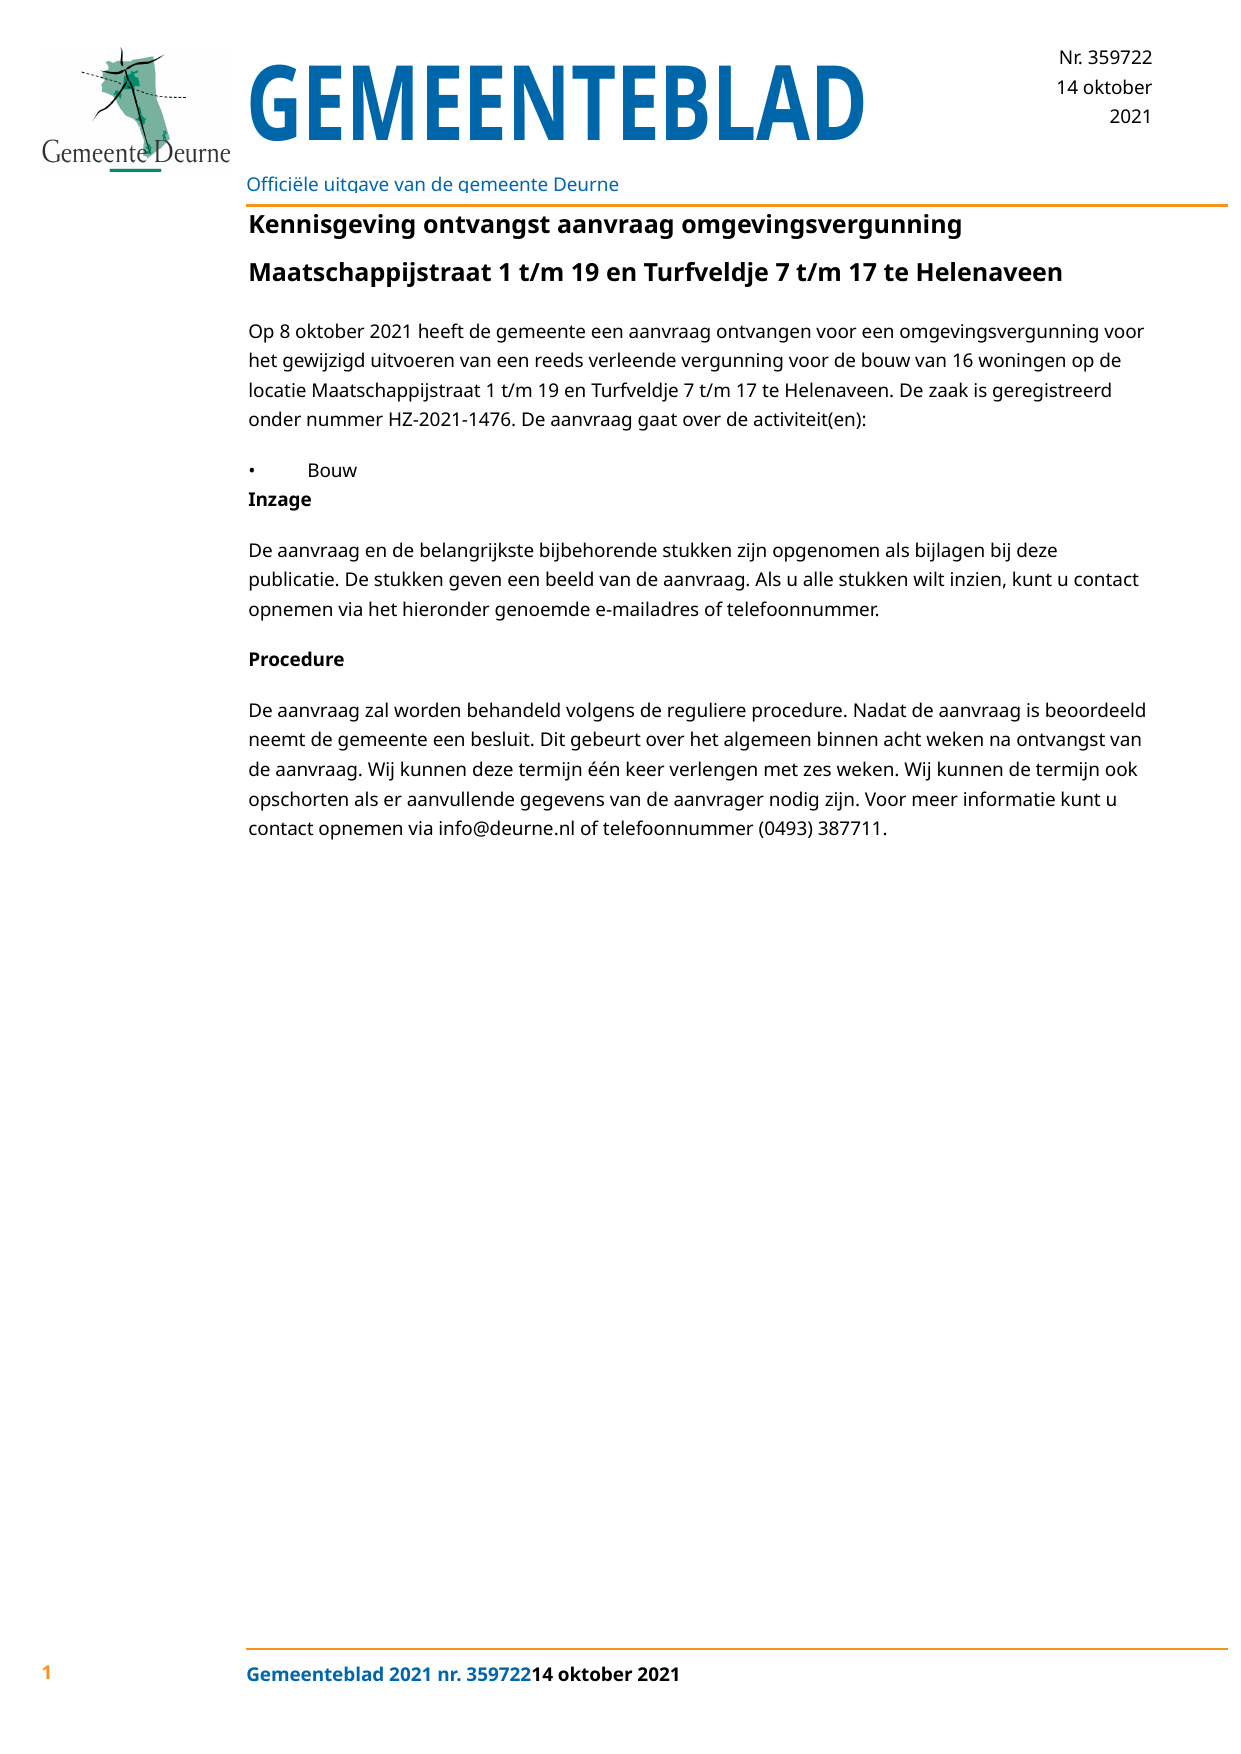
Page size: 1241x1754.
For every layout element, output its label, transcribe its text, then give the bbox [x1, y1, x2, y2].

text Procedure [248, 647, 1152, 672]
text Op 8 oktober 2021 heeft de gemeente een aanvraag ontvangen voor een omgevingsvergunning voor het gewijzigd uitvoeren van een reeds verleende vergunning voor de bouw van 16 woningen op de locatie Maatschappijstraat 1 t/m 19 en Turfveldje 7 t/m 17 te Helenaveen. De zaak is geregistreerd onder nummer HZ-2021-1476. De aanvraag gaat over de activiteit(en): [248, 318, 1152, 432]
text De aanvraag zal worden behandeld volgens de reguliere procedure. Nadat de aanvraag is beoordeeld neemt de gemeente een besluit. Dit gebeurt over het algemeen binnen acht weken na ontvangst van de aanvraag. Wij kunnen deze termijn één keer verlengen met zes weken. Wij kunnen de termijn ook opschorten als er aanvullende gegevens van de aanvrager nodig zijn. Voor meer informatie kunt u contact opnemen via info@deurne.nl of telefoonnummer (0493) 387711. [248, 697, 1152, 841]
text De aanvraag en de belangrijkste bijbehorende stukken zijn opgenomen als bijlagen bij deze publicatie. De stukken geven een beeld van de aanvraag. Als u alle stukken wilt inzien, kunt u contact opnemen via het hieronder genoemde e-mailadres of telefoonnummer. [248, 537, 1152, 622]
picture [41, 47, 231, 172]
text Inzage [248, 487, 1152, 512]
list Bouw [248, 457, 1152, 483]
text Kennisgeving ontvangst aanvraag omgevingsvergunning Maatschappijstraat 1 t/m 19 en Turfveldje 7 t/m 17 te Helenaveen [248, 207, 1152, 288]
